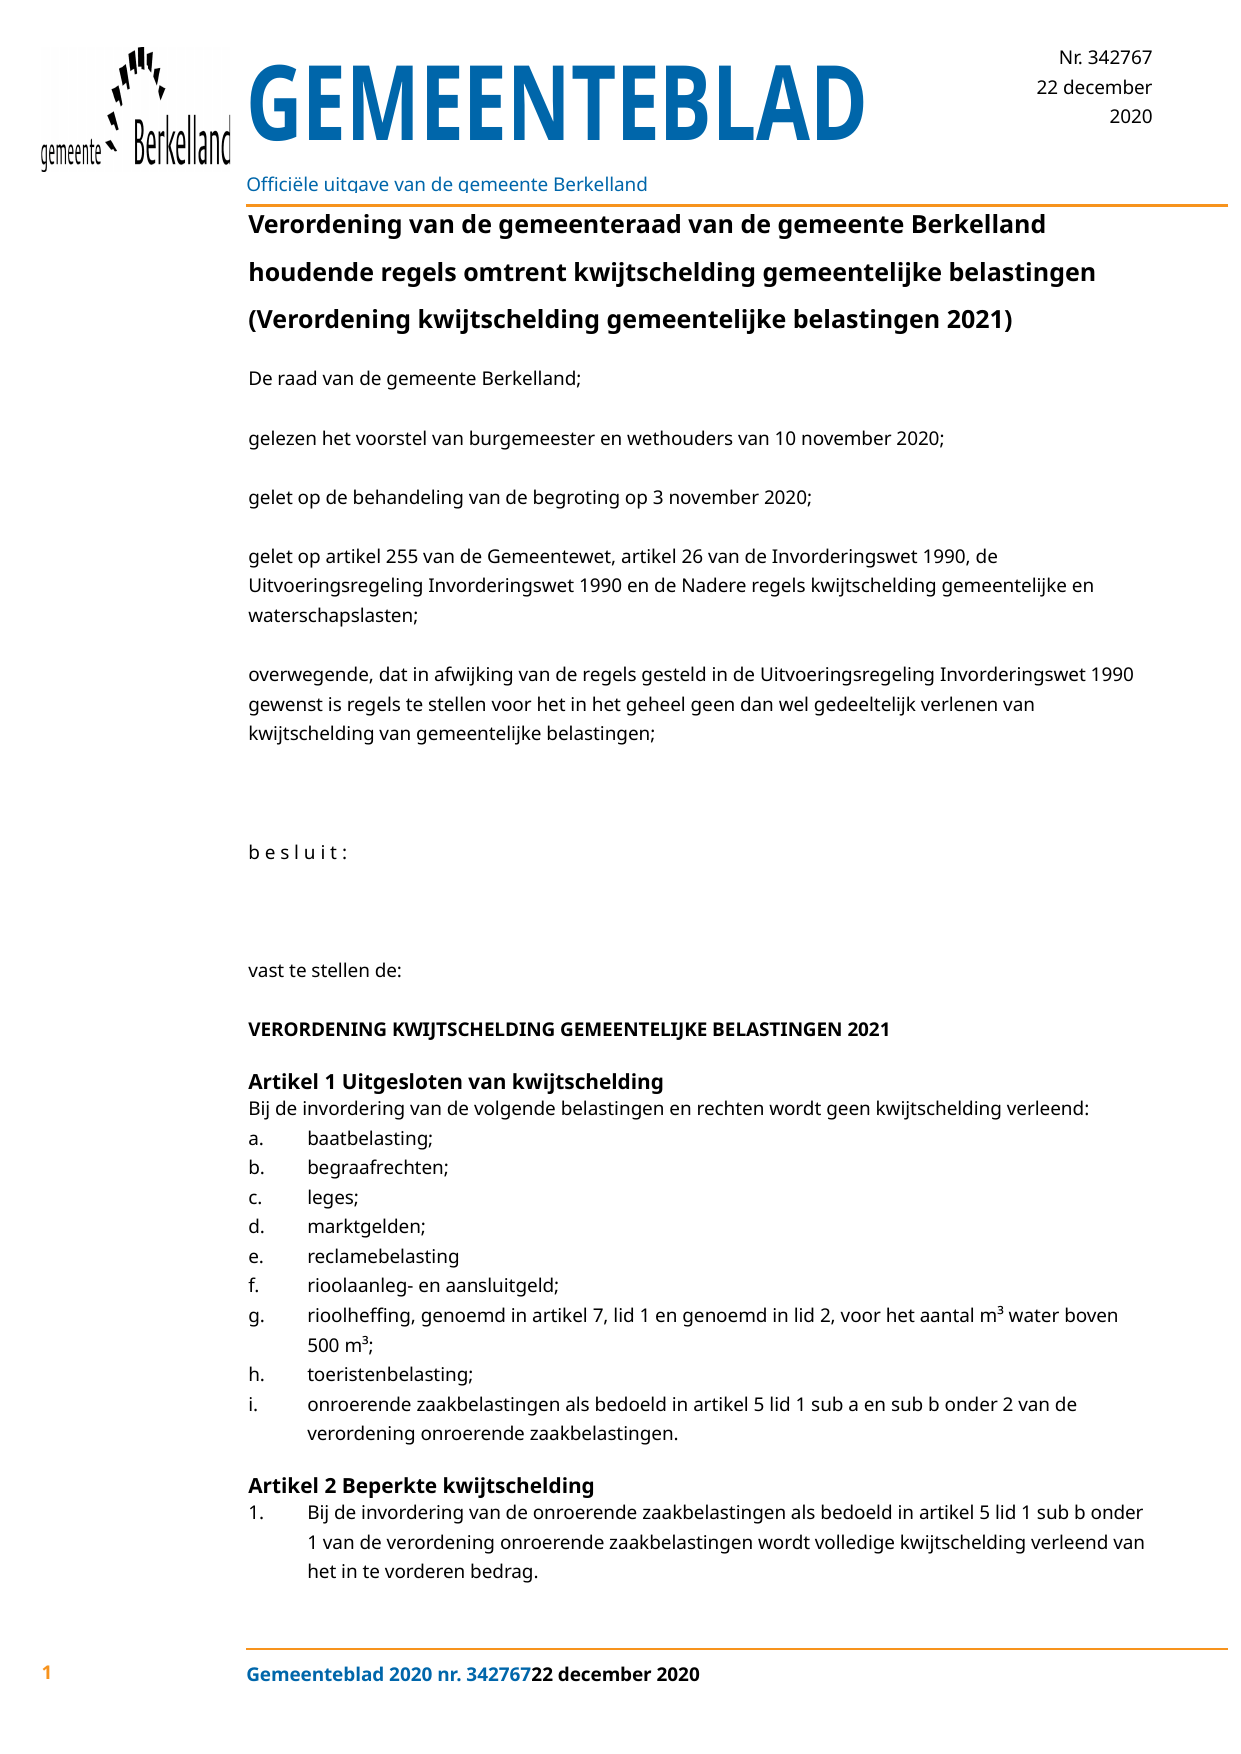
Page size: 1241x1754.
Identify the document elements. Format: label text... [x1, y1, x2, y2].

text Artikel 1 Uitgesloten van kwijtschelding [248, 1067, 1152, 1095]
list rioolheffing, genoemd in artikel 7, lid 1 en genoemd in lid 2, voor het aantal m³ water boven 500 m³; [248, 1302, 1152, 1358]
text gelet op de behandeling van de begroting op 3 november 2020; [248, 484, 1152, 509]
list baatbelasting; [248, 1125, 1152, 1151]
list reclamebelasting [248, 1243, 1152, 1269]
list begraafrechten; [248, 1154, 1152, 1180]
list leges; [248, 1184, 1152, 1210]
text b e s l u i t : [248, 839, 1152, 864]
text De raad van de gemeente Berkelland; [248, 366, 1152, 391]
text Verordening van de gemeenteraad van de gemeente Berkelland houdende regels omtrent kwijtschelding gemeentelijke belastingen (Verordening kwijtschelding gemeentelijke belastingen 2021) [248, 207, 1152, 336]
text gelezen het voorstel van burgemeester en wethouders van 10 november 2020; [248, 425, 1152, 450]
text Artikel 2 Beperkte kwijtschelding [248, 1471, 1152, 1499]
list Bij de invordering van de onroerende zaakbelastingen als bedoeld in artikel 5 lid 1 sub b onder 1 van de verordening onroerende zaakbelastingen wordt volledige kwijtschelding verleend van het in te vorderen bedrag. [248, 1499, 1152, 1584]
list onroerende zaakbelastingen als bedoeld in artikel 5 lid 1 sub a en sub b onder 2 van de verordening onroerende zaakbelastingen. [248, 1391, 1152, 1446]
text gelet op artikel 255 van de Gemeentewet, artikel 26 van de Invorderingswet 1990, de Uitvoeringsregeling Invorderingswet 1990 en de Nadere regels kwijtschelding gemeentelijke en waterschapslasten; [248, 543, 1152, 628]
list marktgelden; [248, 1213, 1152, 1239]
list toeristenbelasting; [248, 1361, 1152, 1387]
text VERORDENING KWIJTSCHELDING GEMEENTELIJKE BELASTINGEN 2021 [248, 1016, 1152, 1042]
text Bij de invordering van de volgende belastingen en rechten wordt geen kwijtschelding verleend: [248, 1095, 1152, 1121]
text overwegende, dat in afwijking van de regels gesteld in de Uitvoeringsregeling Invorderingswet 1990 gewenst is regels te stellen voor het in het geheel geen dan wel gedeeltelijk verlenen van kwijtschelding van gemeentelijke belastingen; [248, 661, 1152, 746]
picture [41, 47, 231, 172]
text vast te stellen de: [248, 957, 1152, 983]
list rioolaanleg- en aansluitgeld; [248, 1273, 1152, 1298]
